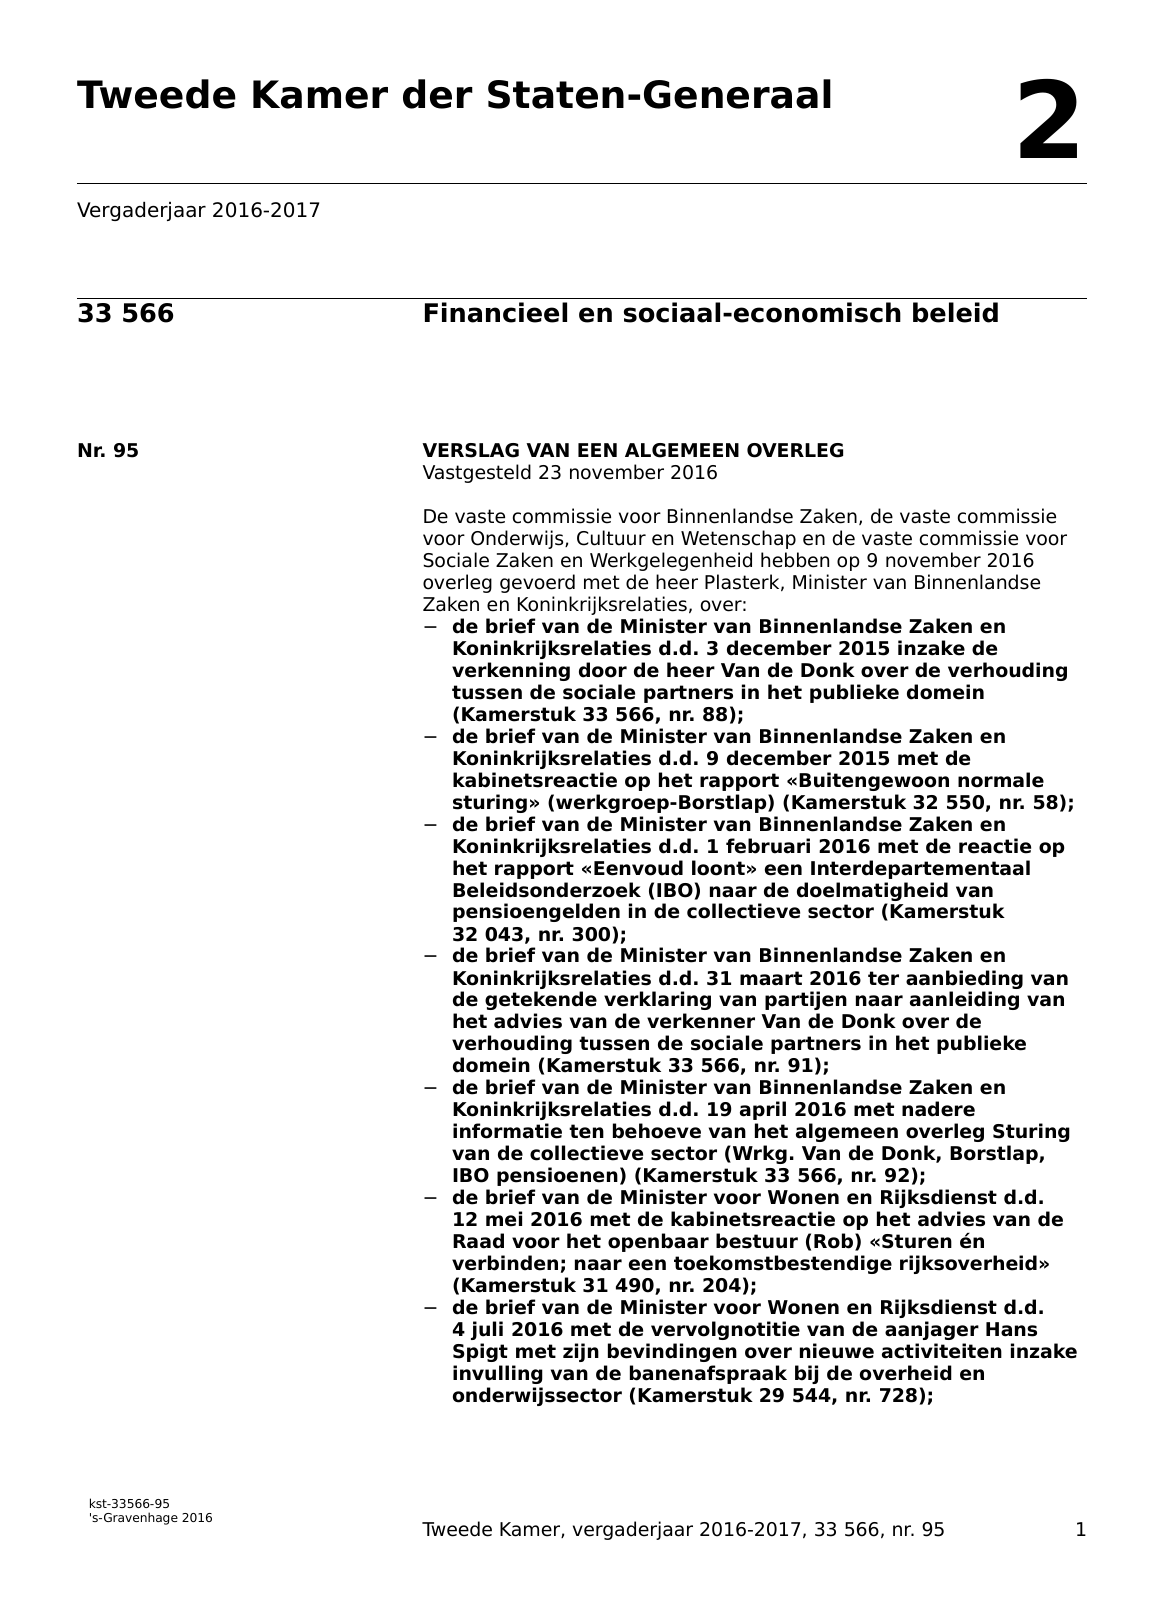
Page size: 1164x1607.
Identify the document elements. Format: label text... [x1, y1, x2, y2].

text − de brief van de Minister van Binnenlandse Zaken en Koninkrijksrelaties d.d. 1 februari 2016 met de reactie op het rapport «Eenvoud loont» een Interdepartementaal Beleidsonderzoek (IBO) naar de doelmatigheid van pensioengelden in de collectieve sector (Kamerstuk 32 043, nr. 300); [422, 813, 1087, 945]
text kst-33566-95 [88, 1497, 323, 1511]
text − de brief van de Minister van Binnenlandse Zaken en Koninkrijksrelaties d.d. 3 december 2015 inzake de verkenning door de heer Van de Donk over de verhouding tussen de sociale partners in het publieke domein (Kamerstuk 33 566, nr. 88); [422, 616, 1087, 726]
text − de brief van de Minister van Binnenlandse Zaken en Koninkrijksrelaties d.d. 9 december 2015 met de kabinetsreactie op het rapport «Buitengewoon normale sturing» (werkgroep-Borstlap) (Kamerstuk 32 550, nr. 58); [422, 726, 1087, 813]
text 's-Gravenhage 2016 [88, 1511, 323, 1525]
table_cell Vergaderjaar 2016-2017 [77, 184, 1087, 298]
text − de brief van de Minister van Binnenlandse Zaken en Koninkrijksrelaties d.d. 31 maart 2016 ter aanbieding van de getekende verklaring van partijen naar aanleiding van het advies van de verkenner Van de Donk over de verhouding tussen de sociale partners in het publieke domein (Kamerstuk 33 566, nr. 91); [422, 945, 1087, 1077]
subtitle 33 566 Financieel en sociaal-economisch beleid [77, 299, 1087, 329]
table_header Tweede Kamer der Staten-Generaal [77, 59, 886, 183]
table_header 2 [886, 59, 1087, 183]
text − de brief van de Minister van Binnenlandse Zaken en Koninkrijksrelaties d.d. 19 april 2016 met nadere informatie ten behoeve van het algemeen overleg Sturing van de collectieve sector (Wrkg. Van de Donk, Borstlap, IBO pensioenen) (Kamerstuk 33 566, nr. 92); [422, 1077, 1087, 1187]
text − de brief van de Minister voor Wonen en Rijksdienst d.d. 12 mei 2016 met de kabinetsreactie op het advies van de Raad voor het openbaar bestuur (Rob) «Sturen én verbinden; naar een toekomstbestendige rijksoverheid» (Kamerstuk 31 490, nr. 204); [422, 1187, 1087, 1297]
subtitle Nr. 95 VERSLAG VAN EEN ALGEMEEN OVERLEG [77, 440, 1087, 462]
text Vastgesteld 23 november 2016 [422, 462, 1087, 484]
text − de brief van de Minister voor Wonen en Rijksdienst d.d. 4 juli 2016 met de vervolgnotitie van de aanjager Hans Spigt met zijn bevindingen over nieuwe activiteiten inzake invulling van de banenafspraak bij de overheid en onderwijssector (Kamerstuk 29 544, nr. 728); [422, 1297, 1087, 1407]
text De vaste commissie voor Binnenlandse Zaken, de vaste commissie voor Onderwijs, Cultuur en Wetenschap en de vaste commissie voor Sociale Zaken en Werkgelegenheid hebben op 9 november 2016 overleg gevoerd met de heer Plasterk, Minister van Binnenlandse Zaken en Koninkrijksrelaties, over: [422, 506, 1087, 616]
